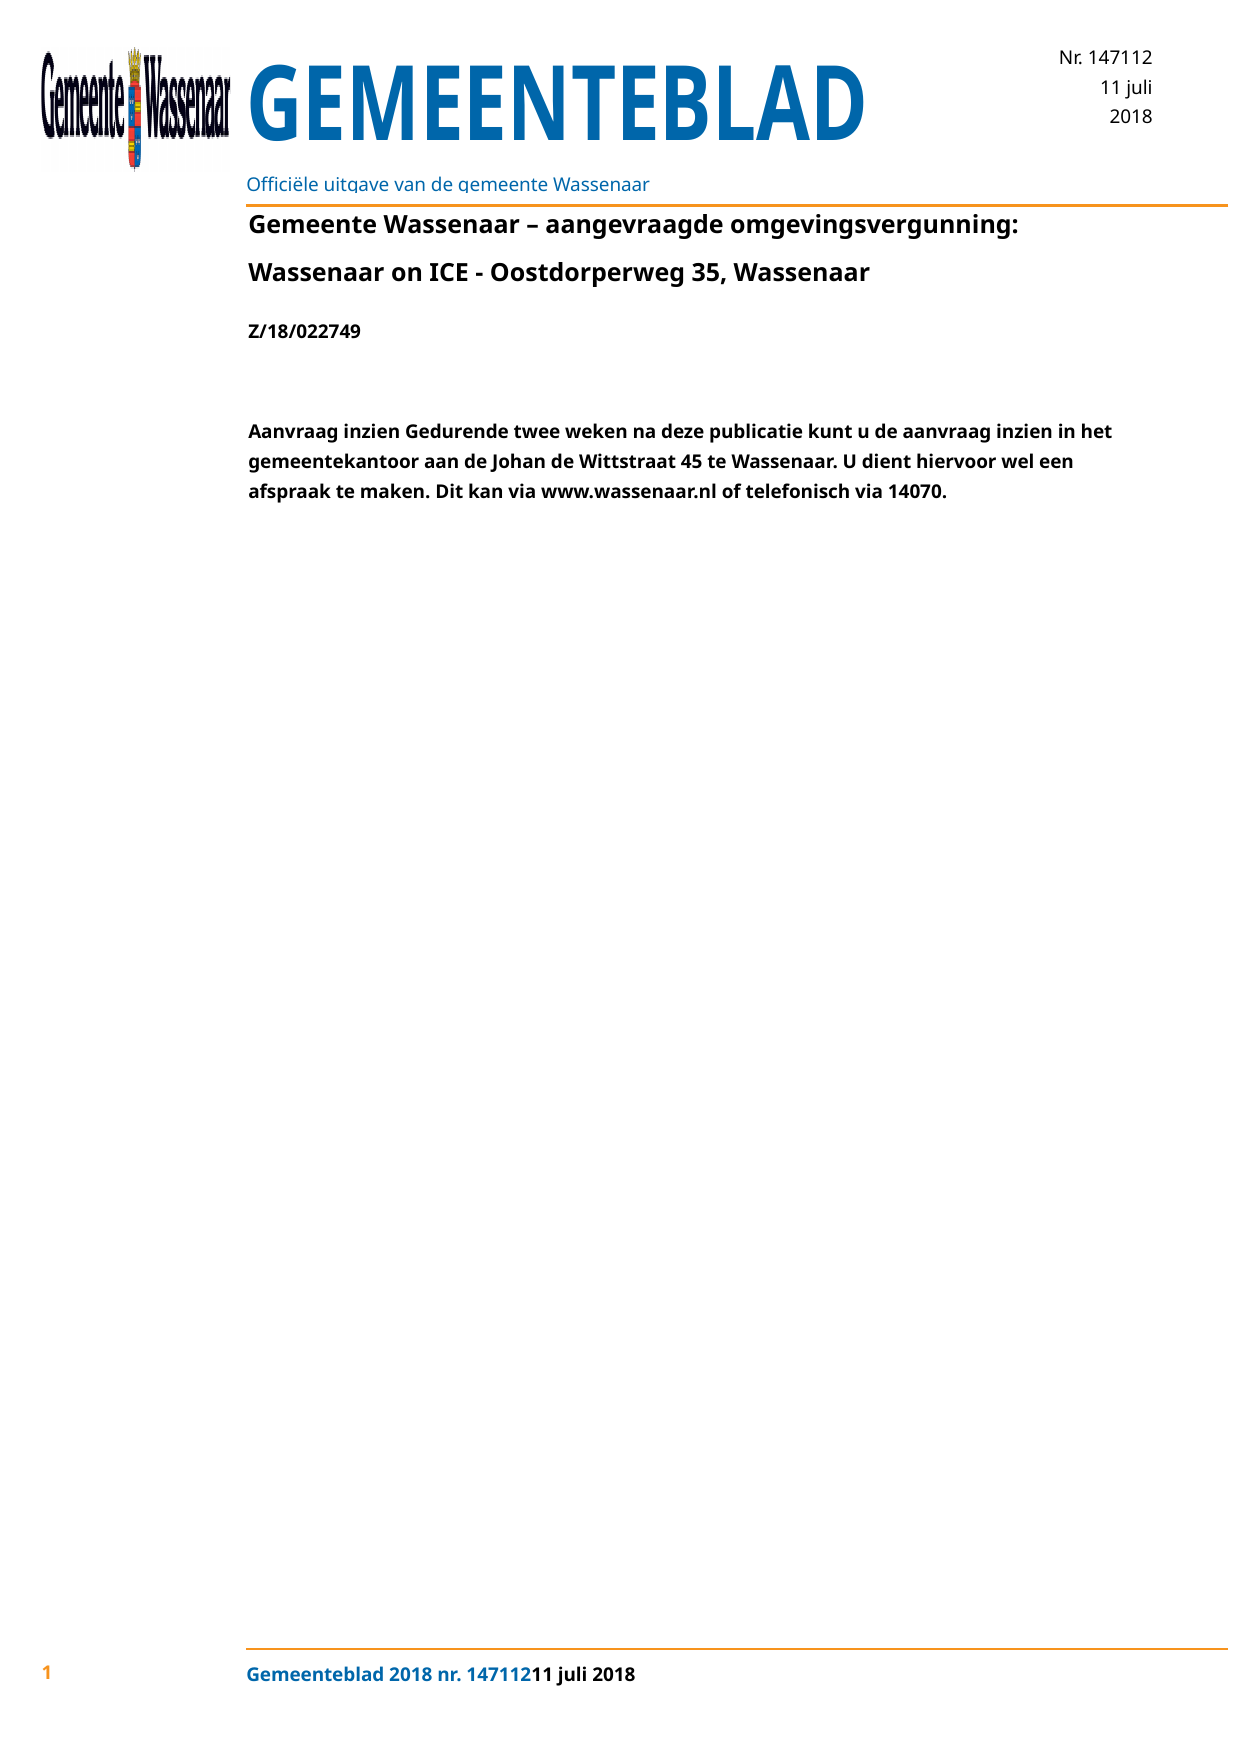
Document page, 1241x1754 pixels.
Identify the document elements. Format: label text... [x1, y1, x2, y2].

text Z/18/022749 [248, 318, 1152, 344]
text Gemeente Wassenaar – aangevraagde omgevingsvergunning: Wassenaar on ICE - Oostdorperweg 35, Wassenaar [248, 207, 1152, 288]
picture [41, 47, 231, 172]
text Aanvraag inzien Gedurende twee weken na deze publicatie kunt u de aanvraag inzien in het gemeentekantoor aan de Johan de Wittstraat 45 te Wassenaar. U dient hiervoor wel een afspraak te maken. Dit kan via www.wassenaar.nl of telefonisch via 14070. [248, 419, 1152, 504]
